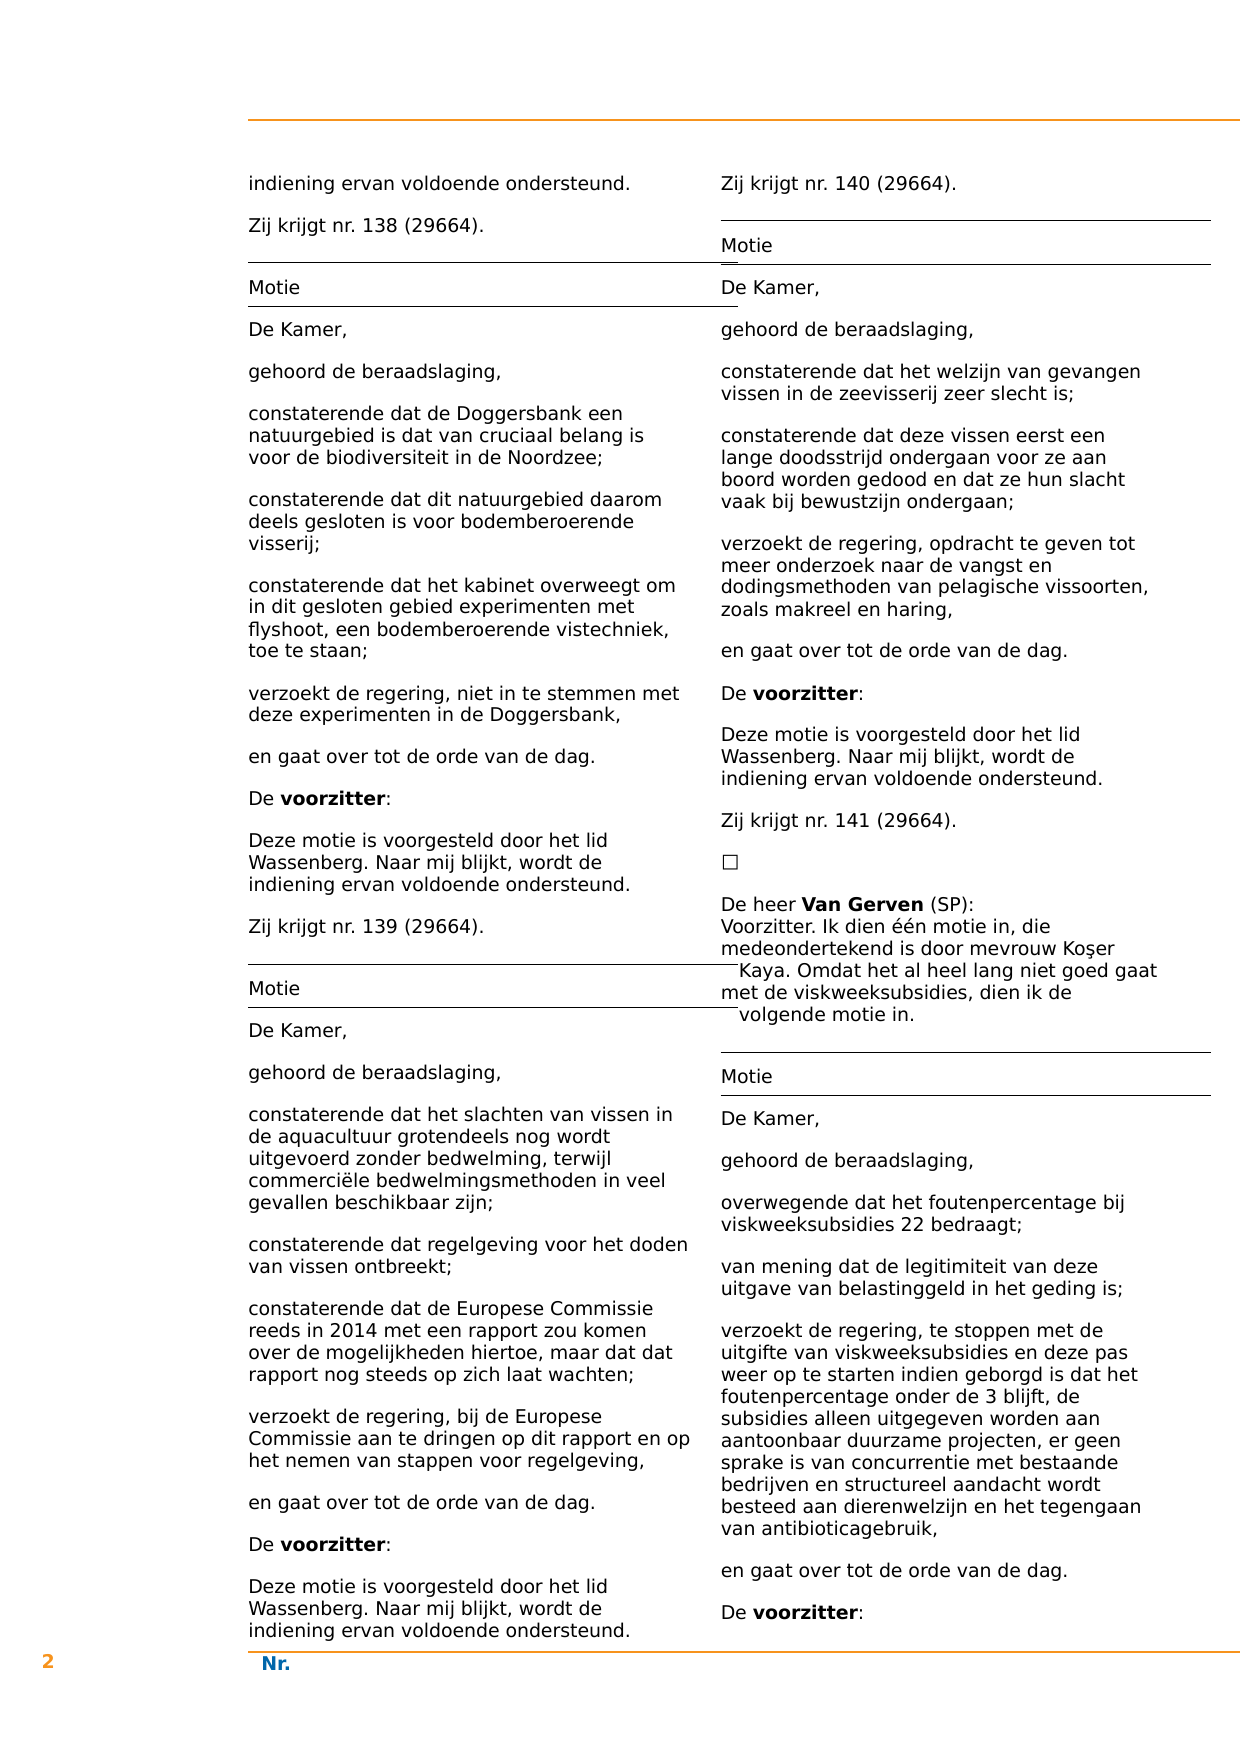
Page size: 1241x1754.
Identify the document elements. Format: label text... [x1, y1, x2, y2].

text en gaat over tot de orde van de dag. [248, 746, 691, 768]
text constaterende dat regelgeving voor het doden van vissen ontbreekt; [248, 1234, 691, 1278]
text Zij krijgt nr. 139 (29664). [248, 916, 691, 938]
text Zij krijgt nr. 141 (29664). [721, 810, 1163, 832]
text indiening ervan voldoende ondersteund. [248, 173, 691, 195]
text constaterende dat de Europese Commissie reeds in 2014 met een rapport zou komen over de mogelijkheden hiertoe, maar dat dat rapport nog steeds op zich laat wachten; [248, 1298, 691, 1386]
text Motie [248, 978, 691, 1000]
text gehoord de beraadslaging, [721, 1150, 1163, 1172]
text constaterende dat het slachten van vissen in de aquacultuur grotendeels nog wordt uitgevoerd zonder bedwelming, terwijl commerciële bedwelmingsmethoden in veel gevallen beschikbaar zijn; [248, 1104, 691, 1214]
text Deze motie is voorgesteld door het lid Wassenberg. Naar mij blijkt, wordt de indiening ervan voldoende ondersteund. [248, 1576, 691, 1642]
text gehoord de beraadslaging, [248, 361, 691, 383]
text Motie [721, 235, 1163, 257]
text verzoekt de regering, bij de Europese Commissie aan te dringen op dit rapport en op het nemen van stappen voor regelgeving, [248, 1406, 691, 1472]
text gehoord de beraadslaging, [248, 1062, 691, 1084]
text Motie [721, 1066, 1163, 1088]
text constaterende dat de Doggersbank een natuurgebied is dat van cruciaal belang is voor de biodiversiteit in de Noordzee; [248, 403, 691, 468]
text en gaat over tot de orde van de dag. [721, 640, 1163, 662]
text constaterende dat deze vissen eerst een lange doodsstrijd ondergaan voor ze aan boord worden gedood en dat ze hun slacht vaak bij bewustzijn ondergaan; [721, 424, 1163, 512]
text gehoord de beraadslaging, [721, 319, 1163, 341]
text en gaat over tot de orde van de dag. [248, 1492, 691, 1514]
text Zij krijgt nr. 140 (29664). [721, 173, 1163, 195]
text De Kamer, [721, 1108, 1163, 1130]
text De Kamer, [248, 319, 691, 341]
text en gaat over tot de orde van de dag. [721, 1560, 1163, 1582]
text De Kamer, [248, 1020, 691, 1042]
text De heer Van Gerven (SP): [721, 894, 1163, 916]
text van mening dat de legitimiteit van deze uitgave van belastinggeld in het geding is; [721, 1256, 1163, 1300]
text Zij krijgt nr. 138 (29664). [248, 215, 691, 237]
text verzoekt de regering, te stoppen met de uitgifte van viskweeksubsidies en deze pas weer op te starten indien geborgd is dat het foutenpercentage onder de 3 blijft, de subsidies alleen uitgegeven worden aan aantoonbaar duurzame projecten, er geen sprake is van concurrentie met bestaande bedrijven en structureel aandacht wordt besteed aan dierenwelzijn en het tegengaan van antibioticagebruik, [721, 1320, 1163, 1540]
text Deze motie is voorgesteld door het lid Wassenberg. Naar mij blijkt, wordt de indiening ervan voldoende ondersteund. [721, 724, 1163, 790]
text De voorzitter: [248, 788, 691, 810]
text Motie [248, 277, 691, 299]
text De voorzitter: [721, 1602, 1163, 1624]
text De Kamer, [721, 277, 1163, 299]
text ⬜ [721, 852, 1163, 874]
text constaterende dat het welzijn van gevangen vissen in de zeevisserij zeer slecht is; [721, 361, 1163, 404]
text overwegende dat het foutenpercentage bij viskweeksubsidies 22 bedraagt; [721, 1192, 1163, 1236]
text Voorzitter. Ik dien één motie in, die medeondertekend is door mevrouw Koşer Kaya. Omdat het al heel lang niet goed gaat met de viskweeksubsidies, dien ik de volgende motie in. [721, 916, 1163, 1026]
text Deze motie is voorgesteld door het lid Wassenberg. Naar mij blijkt, wordt de indiening ervan voldoende ondersteund. [248, 830, 691, 896]
text verzoekt de regering, niet in te stemmen met deze experimenten in de Doggersbank, [248, 682, 691, 726]
text constaterende dat het kabinet overweegt om in dit gesloten gebied experimenten met flyshoot, een bodemberoerende vistechniek, toe te staan; [248, 574, 691, 662]
text De voorzitter: [248, 1534, 691, 1556]
text De voorzitter: [721, 682, 1163, 704]
text verzoekt de regering, opdracht te geven tot meer onderzoek naar de vangst en dodingsmethoden van pelagische vissoorten, zoals makreel en haring, [721, 532, 1163, 620]
text constaterende dat dit natuurgebied daarom deels gesloten is voor bodemberoerende visserij; [248, 488, 691, 554]
